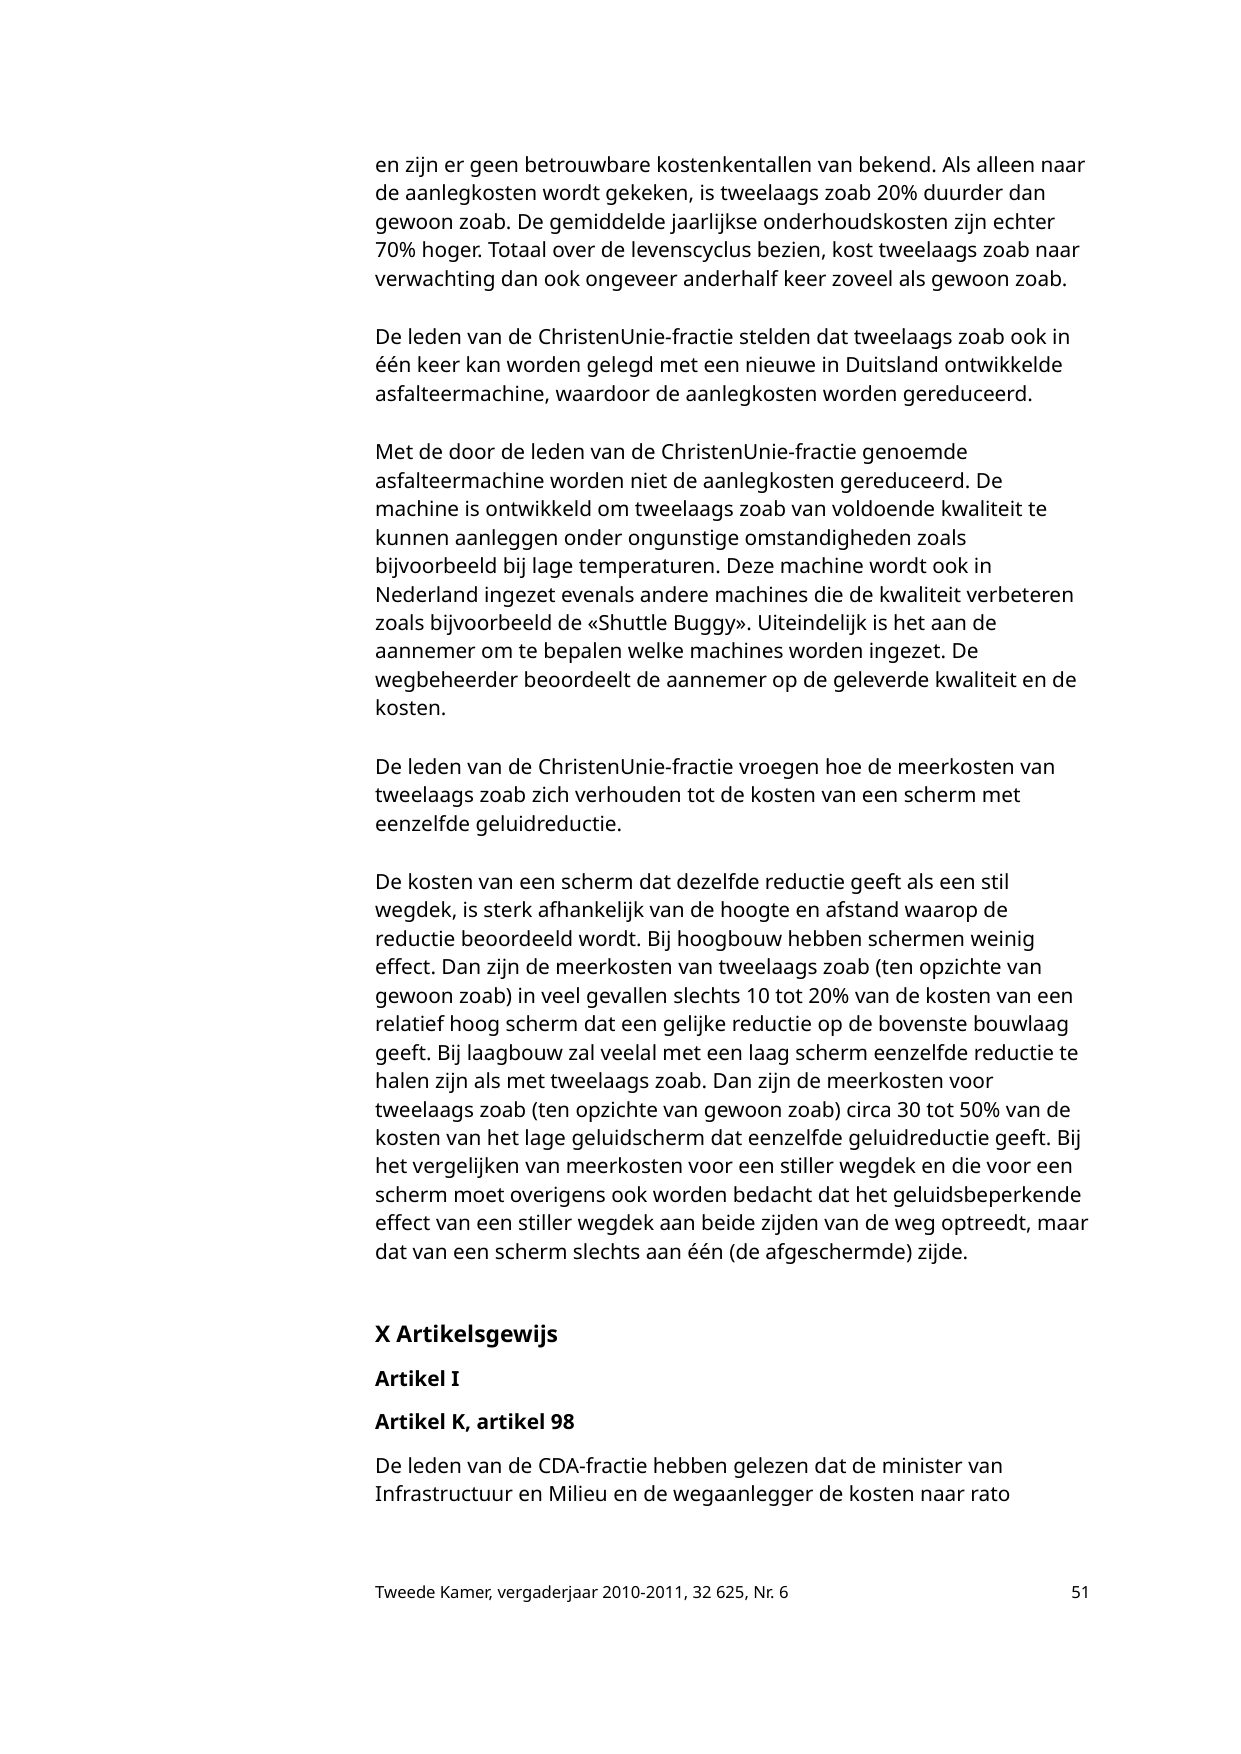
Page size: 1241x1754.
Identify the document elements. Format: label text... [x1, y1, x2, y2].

text Artikel I [375, 1364, 1090, 1392]
text De leden van de ChristenUnie-fractie vroegen hoe de meerkosten van tweelaags zoab zich verhouden tot de kosten van een scherm met eenzelfde geluidreductie. [375, 752, 1090, 837]
text De leden van de ChristenUnie-fractie stelden dat tweelaags zoab ook in één keer kan worden gelegd met een nieuwe in Duitsland ontwikkelde asfalteermachine, waardoor de aanlegkosten worden gereduceerd. [375, 322, 1090, 407]
text Met de door de leden van de ChristenUnie-fractie genoemde asfalteermachine worden niet de aanlegkosten gereduceerd. De machine is ontwikkeld om tweelaags zoab van voldoende kwaliteit te kunnen aanleggen onder ongunstige omstandigheden zoals bijvoorbeeld bij lage temperaturen. Deze machine wordt ook in Nederland ingezet evenals andere machines die de kwaliteit verbeteren zoals bijvoorbeeld de «Shuttle Buggy». Uiteindelijk is het aan de aannemer om te bepalen welke machines worden ingezet. De wegbeheerder beoordeelt de aannemer op de geleverde kwaliteit en de kosten. [375, 437, 1090, 722]
text De kosten van een scherm dat dezelfde reductie geeft als een stil wegdek, is sterk afhankelijk van de hoogte en afstand waarop de reductie beoordeeld wordt. Bij hoogbouw hebben schermen weinig effect. Dan zijn de meerkosten van tweelaags zoab (ten opzichte van gewoon zoab) in veel gevallen slechts 10 tot 20% van de kosten van een relatief hoog scherm dat een gelijke reductie op de bovenste bouwlaag geeft. Bij laagbouw zal veelal met een laag scherm eenzelfde reductie te halen zijn als met tweelaags zoab. Dan zijn de meerkosten voor tweelaags zoab (ten opzichte van gewoon zoab) circa 30 tot 50% van de kosten van het lage geluidscherm dat eenzelfde geluidreductie geeft. Bij het vergelijken van meerkosten voor een stiller wegdek en die voor een scherm moet overigens ook worden bedacht dat het geluidsbeperkende effect van een stiller wegdek aan beide zijden van de weg optreedt, maar dat van een scherm slechts aan één (de afgeschermde) zijde. [375, 867, 1090, 1265]
text Artikel K, artikel 98 [375, 1407, 1090, 1436]
text De leden van de CDA-fractie hebben gelezen dat de minister van Infrastructuur en Milieu en de wegaanlegger de kosten naar rato [375, 1451, 1090, 1508]
text en zijn er geen betrouwbare kostenkentallen van bekend. Als alleen naar de aanlegkosten wordt gekeken, is tweelaags zoab 20% duurder dan gewoon zoab. De gemiddelde jaarlijkse onderhoudskosten zijn echter 70% hoger. Totaal over de levenscyclus bezien, kost tweelaags zoab naar verwachting dan ook ongeveer anderhalf keer zoveel als gewoon zoab. [375, 150, 1090, 292]
subtitle X Artikelsgewijs [375, 1318, 1090, 1349]
